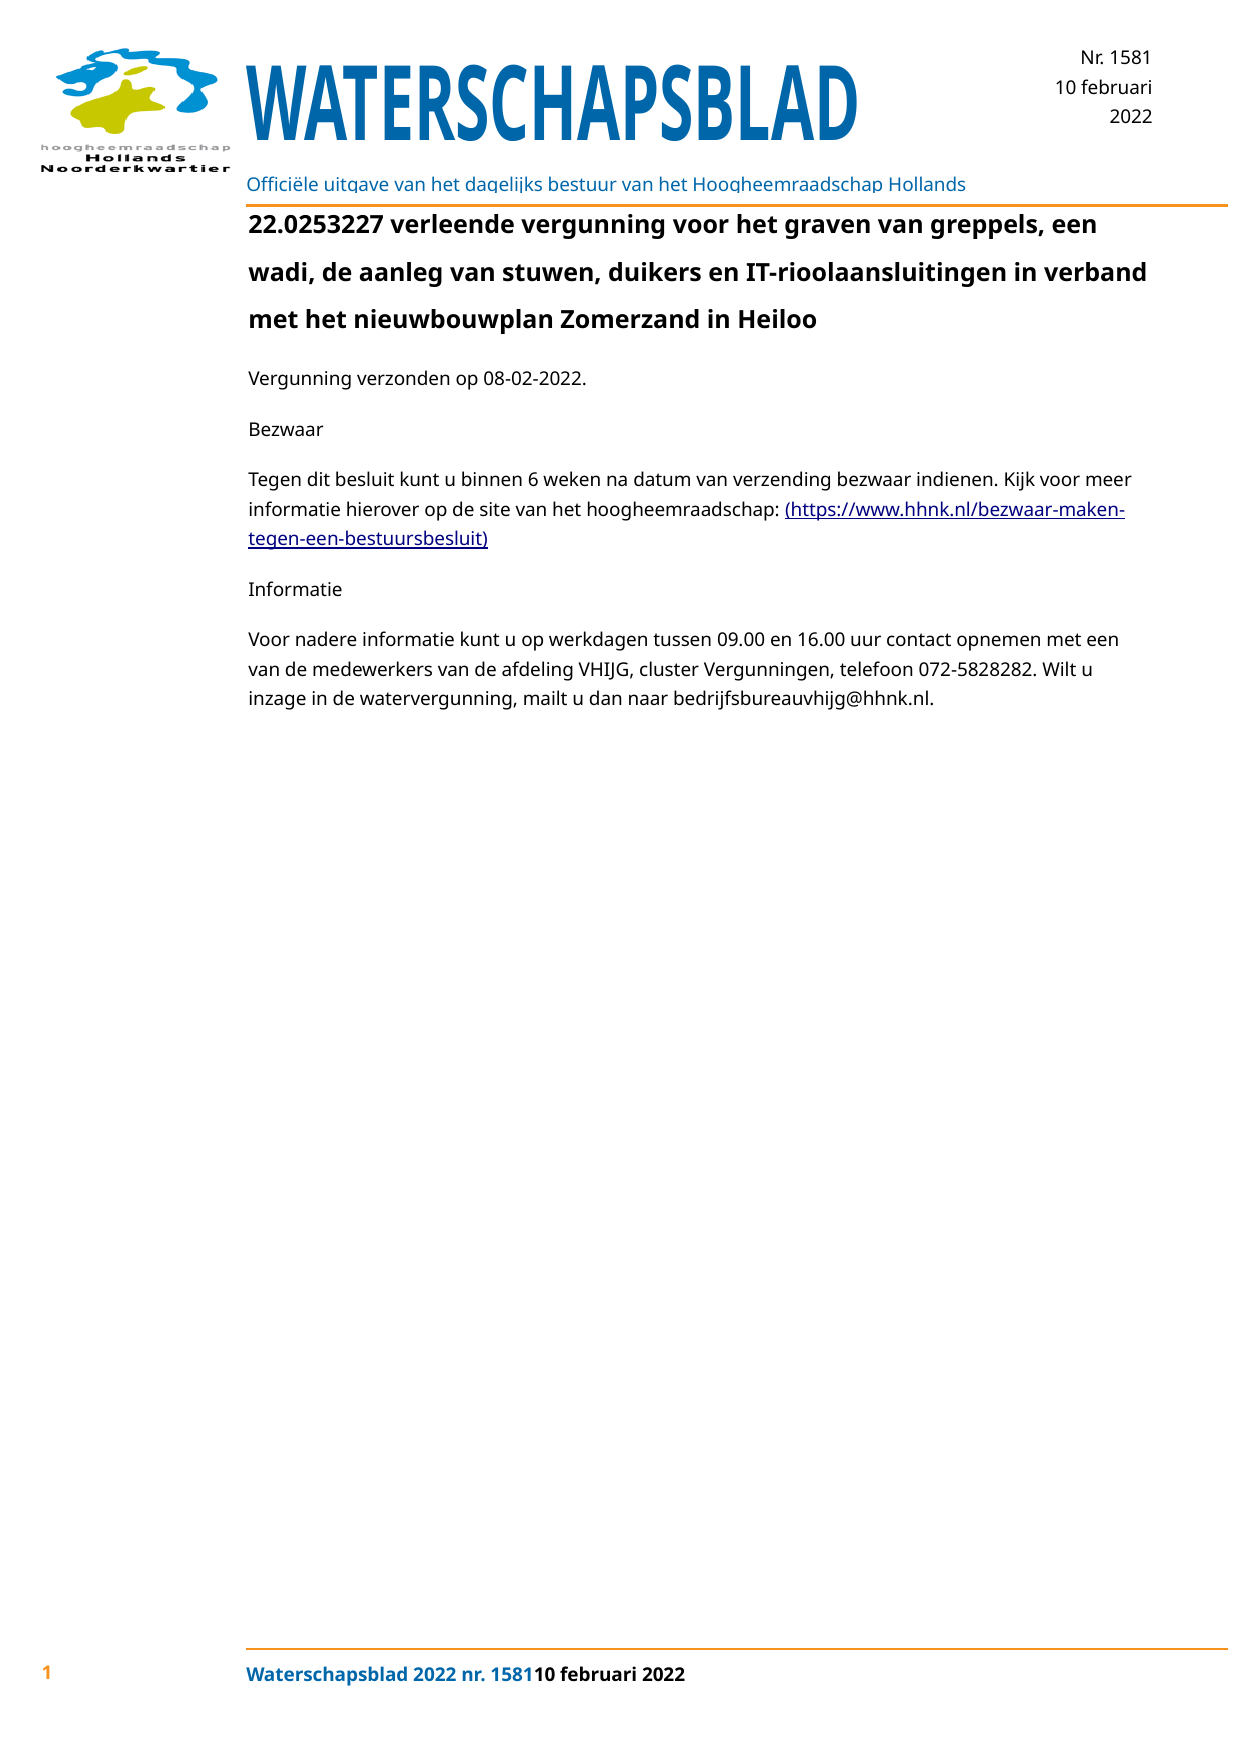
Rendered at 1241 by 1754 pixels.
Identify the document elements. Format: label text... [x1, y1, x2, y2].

text Voor nadere informatie kunt u op werkdagen tussen 09.00 en 16.00 uur contact opnemen met een van de medewerkers van de afdeling VHIJG, cluster Vergunningen, telefoon 072-5828282. Wilt u inzage in de watervergunning, mailt u dan naar bedrijfsbureauvhijg@hhnk.nl. [248, 626, 1152, 711]
text Tegen dit besluit kunt u binnen 6 weken na datum van verzending bezwaar indienen. Kijk voor meer informatie hierover op de site van het hoogheemraadschap: (https://www.hhnk.nl/bezwaar-maken-tegen-een-bestuursbesluit) [248, 466, 1152, 551]
picture [41, 47, 231, 172]
text 22.0253227 verleende vergunning voor het graven van greppels, een wadi, de aanleg van stuwen, duikers en IT-rioolaansluitingen in verband met het nieuwbouwplan Zomerzand in Heiloo [248, 207, 1152, 336]
text Vergunning verzonden op 08-02-2022. [248, 366, 1152, 391]
text Bezwaar [248, 416, 1152, 442]
text Informatie [248, 576, 1152, 602]
